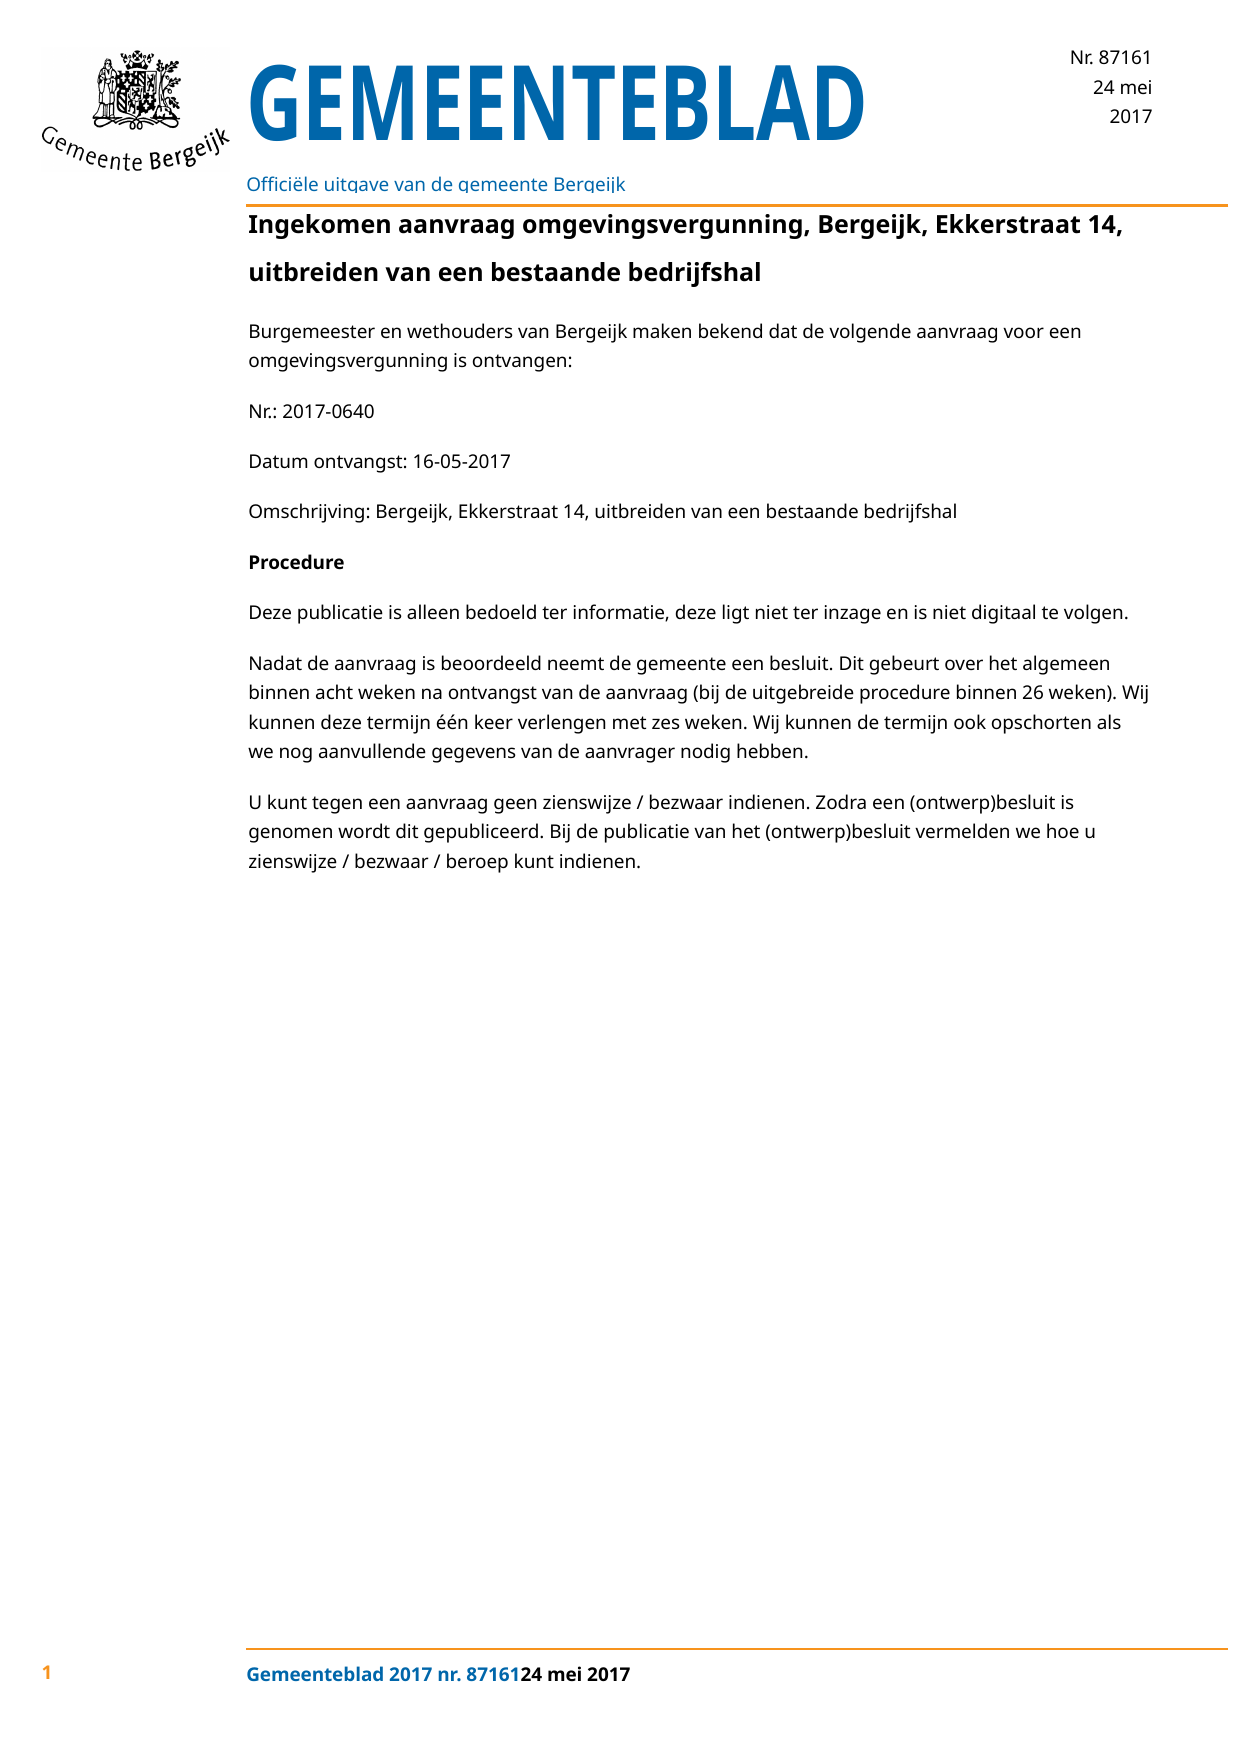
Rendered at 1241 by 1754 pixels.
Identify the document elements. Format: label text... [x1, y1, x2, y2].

text Datum ontvangst: 16-05-2017 [248, 448, 1152, 474]
text Burgemeester en wethouders van Bergeijk maken bekend dat de volgende aanvraag voor een omgevingsvergunning is ontvangen: [248, 318, 1152, 373]
picture [41, 47, 231, 172]
text Deze publicatie is alleen bedoeld ter informatie, deze ligt niet ter inzage en is niet digitaal te volgen. [248, 599, 1152, 625]
text Ingekomen aanvraag omgevingsvergunning, Bergeijk, Ekkerstraat 14, uitbreiden van een bestaande bedrijfshal [248, 207, 1152, 288]
text Omschrijving: Bergeijk, Ekkerstraat 14, uitbreiden van een bestaande bedrijfshal [248, 499, 1152, 524]
text Procedure [248, 549, 1152, 575]
text Nadat de aanvraag is beoordeeld neemt de gemeente een besluit. Dit gebeurt over het algemeen binnen acht weken na ontvangst van de aanvraag (bij de uitgebreide procedure binnen 26 weken). Wij kunnen deze termijn één keer verlengen met zes weken. Wij kunnen de termijn ook opschorten als we nog aanvullende gegevens van de aanvrager nodig hebben. [248, 650, 1152, 764]
text Nr.: 2017-0640 [248, 398, 1152, 424]
text U kunt tegen een aanvraag geen zienswijze / bezwaar indienen. Zodra een (ontwerp)besluit is genomen wordt dit gepubliceerd. Bij de publicatie van het (ontwerp)besluit vermelden we hoe u zienswijze / bezwaar / beroep kunt indienen. [248, 789, 1152, 874]
